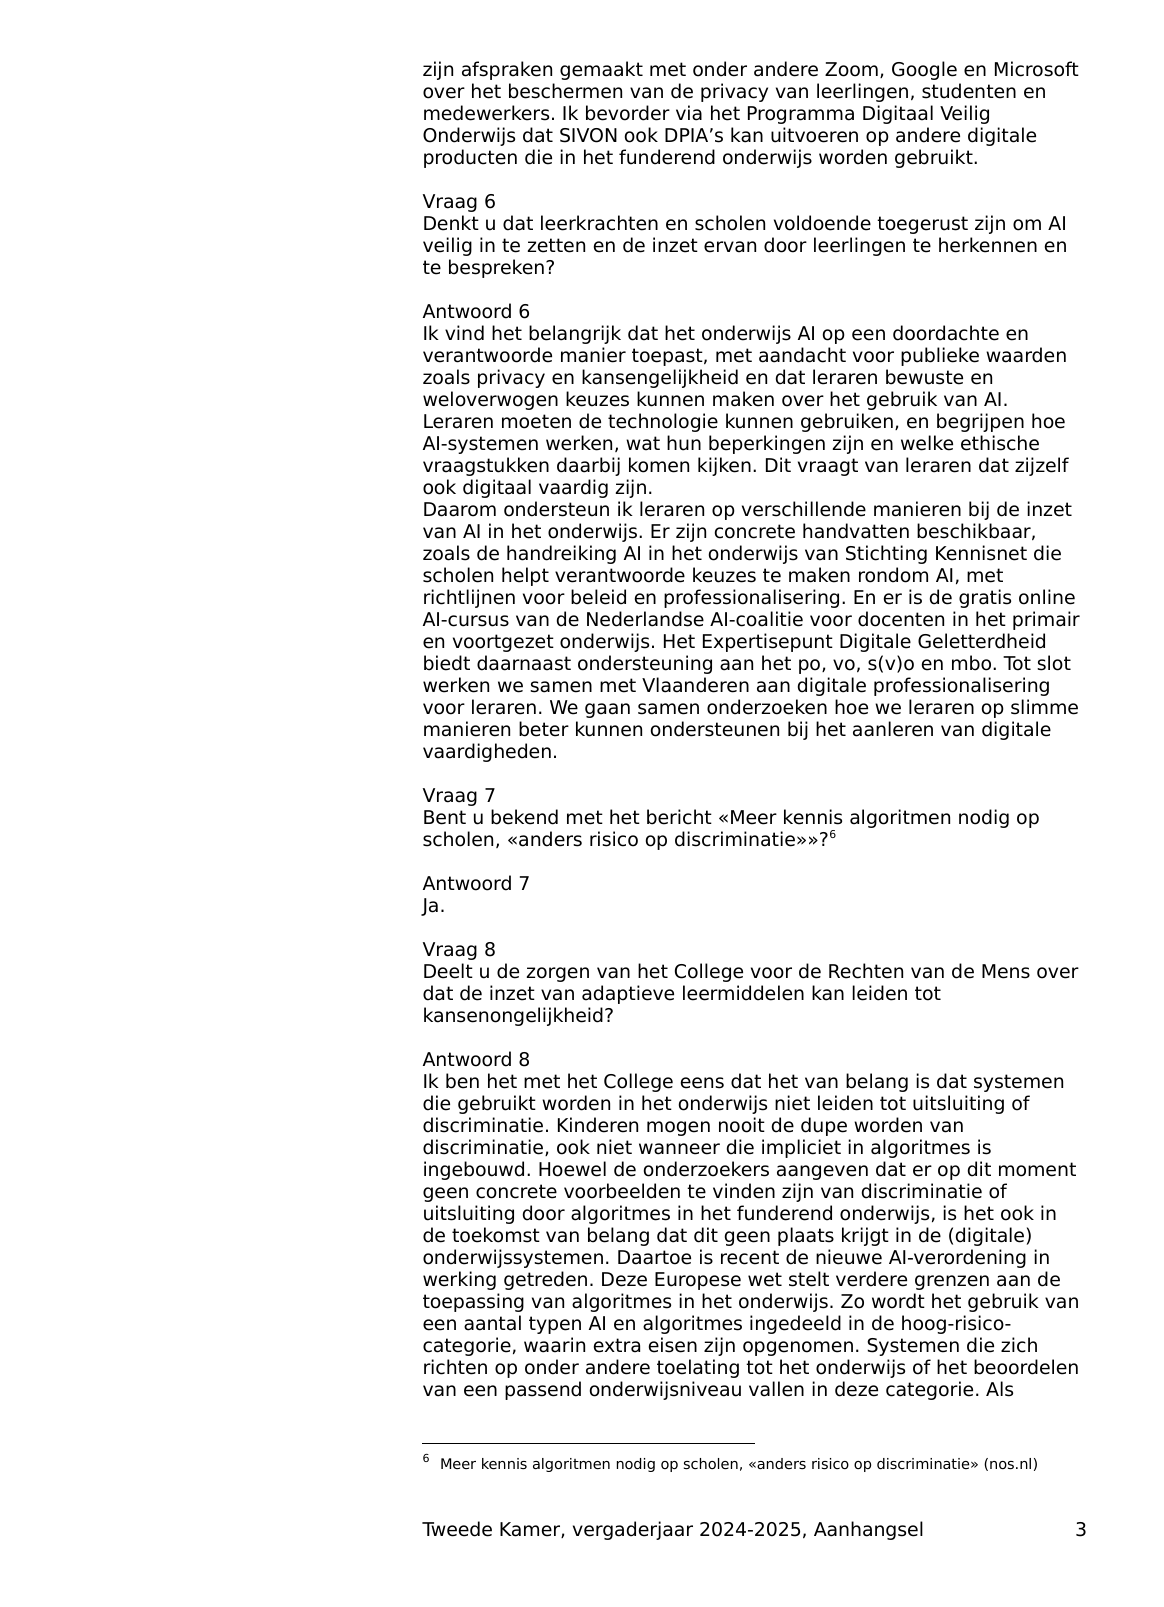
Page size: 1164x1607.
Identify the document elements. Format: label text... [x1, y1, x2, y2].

text Vraag 7 [422, 785, 1087, 807]
text Antwoord 7 [422, 873, 1087, 895]
text Daarom ondersteun ik leraren op verschillende manieren bij de inzet van AI in het onderwijs. Er zijn concrete handvatten beschikbaar, zoals de handreiking AI in het onderwijs van Stichting Kennisnet die scholen helpt verantwoorde keuzes te maken rondom AI, met richtlijnen voor beleid en professionalisering. En er is de gratis online AI-cursus van de Nederlandse AI-coalitie voor docenten in het primair en voortgezet onderwijs. Het Expertisepunt Digitale Geletterdheid biedt daarnaast ondersteuning aan het po, vo, s(v)o en mbo. Tot slot werken we samen met Vlaanderen aan digitale professionalisering voor leraren. We gaan samen onderzoeken hoe we leraren op slimme manieren beter kunnen ondersteunen bij het aanleren van digitale vaardigheden. [422, 499, 1087, 763]
text Ja. [422, 895, 1087, 917]
text Denkt u dat leerkrachten en scholen voldoende toegerust zijn om AI veilig in te zetten en de inzet ervan door leerlingen te herkennen en te bespreken? [422, 213, 1087, 279]
text Antwoord 6 [422, 301, 1087, 323]
text Antwoord 8 [422, 1049, 1087, 1071]
text Ik ben het met het College eens dat het van belang is dat systemen die gebruikt worden in het onderwijs niet leiden tot uitsluiting of discriminatie. Kinderen mogen nooit de dupe worden van discriminatie, ook niet wanneer die impliciet in algoritmes is ingebouwd. Hoewel de onderzoekers aangeven dat er op dit moment geen concrete voorbeelden te vinden zijn van discriminatie of uitsluiting door algoritmes in het funderend onderwijs, is het ook in de toekomst van belang dat dit geen plaats krijgt in de (digitale) onderwijssystemen. Daartoe is recent de nieuwe AI-verordening in werking getreden. Deze Europese wet stelt verdere grenzen aan de toepassing van algoritmes in het onderwijs. Zo wordt het gebruik van een aantal typen AI en algoritmes ingedeeld in de hoog-risico-categorie, waarin extra eisen zijn opgenomen. Systemen die zich richten op onder andere toelating tot het onderwijs of het beoordelen van een passend onderwijsniveau vallen in deze categorie. Als [422, 1071, 1087, 1401]
text Deelt u de zorgen van het College voor de Rechten van de Mens over dat de inzet van adaptieve leermiddelen kan leiden tot kansenongelijkheid? [422, 961, 1087, 1027]
text Vraag 6 [422, 191, 1087, 213]
text Ik vind het belangrijk dat het onderwijs AI op een doordachte en verantwoorde manier toepast, met aandacht voor publieke waarden zoals privacy en kansengelijkheid en dat leraren bewuste en weloverwogen keuzes kunnen maken over het gebruik van AI. Leraren moeten de technologie kunnen gebruiken, en begrijpen hoe AI-systemen werken, wat hun beperkingen zijn en welke ethische vraagstukken daarbij komen kijken. Dit vraagt van leraren dat zijzelf ook digitaal vaardig zijn. [422, 323, 1087, 499]
text Vraag 8 [422, 939, 1087, 961]
text zijn afspraken gemaakt met onder andere Zoom, Google en Microsoft over het beschermen van de privacy van leerlingen, studenten en medewerkers. Ik bevorder via het Programma Digitaal Veilig Onderwijs dat SIVON ook DPIA’s kan uitvoeren op andere digitale producten die in het funderend onderwijs worden gebruikt. [422, 59, 1087, 169]
text Meer kennis algoritmen nodig op scholen, «anders risico op discriminatie» (nos.nl) [422, 1452, 1087, 1474]
text Bent u bekend met het bericht «Meer kennis algoritmen nodig op scholen, «anders risico op discriminatie»»? [422, 807, 1087, 851]
